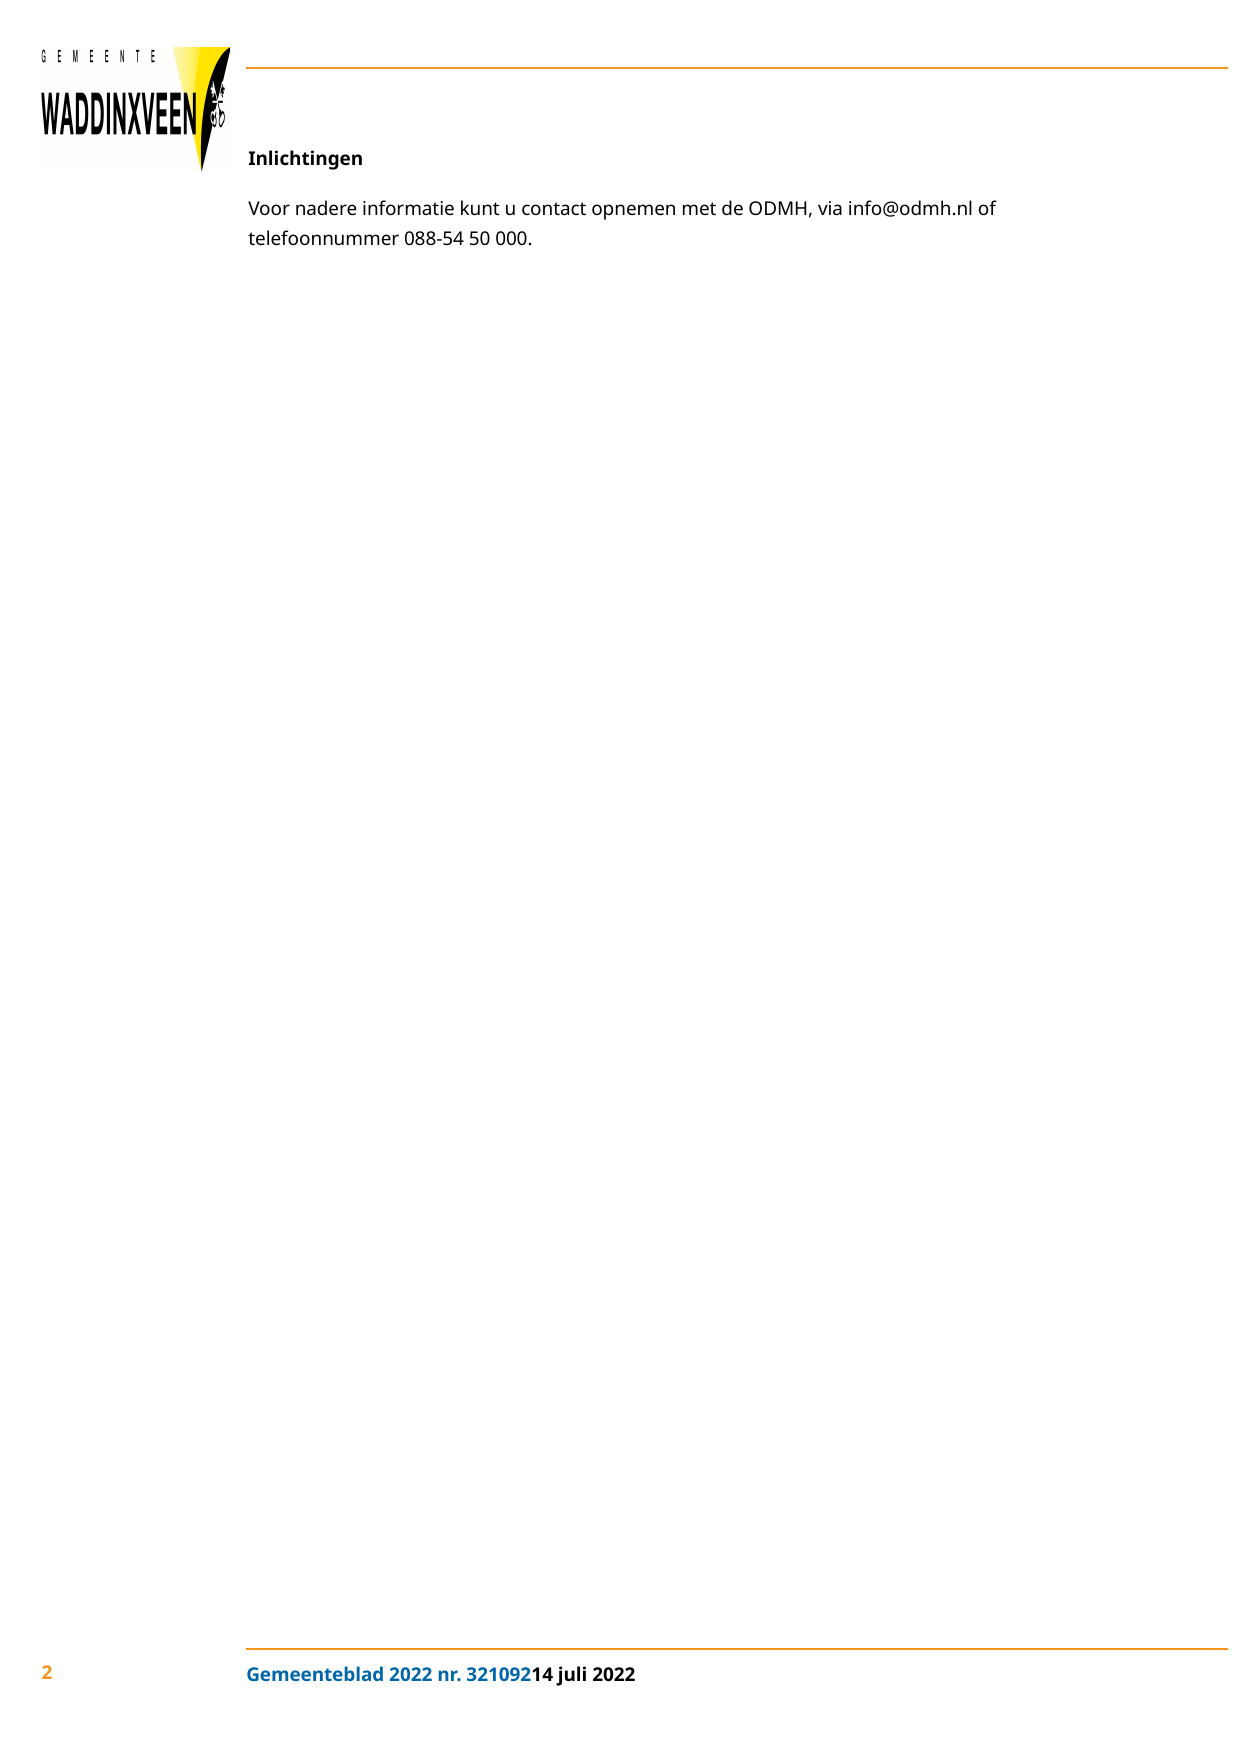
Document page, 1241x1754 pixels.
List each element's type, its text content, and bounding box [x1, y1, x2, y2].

text Inlichtingen [248, 145, 1152, 171]
text Voor nadere informatie kunt u contact opnemen met de ODMH, via info@odmh.nl of telefoonnummer 088-54 50 000. [248, 196, 1152, 251]
picture [41, 47, 231, 172]
